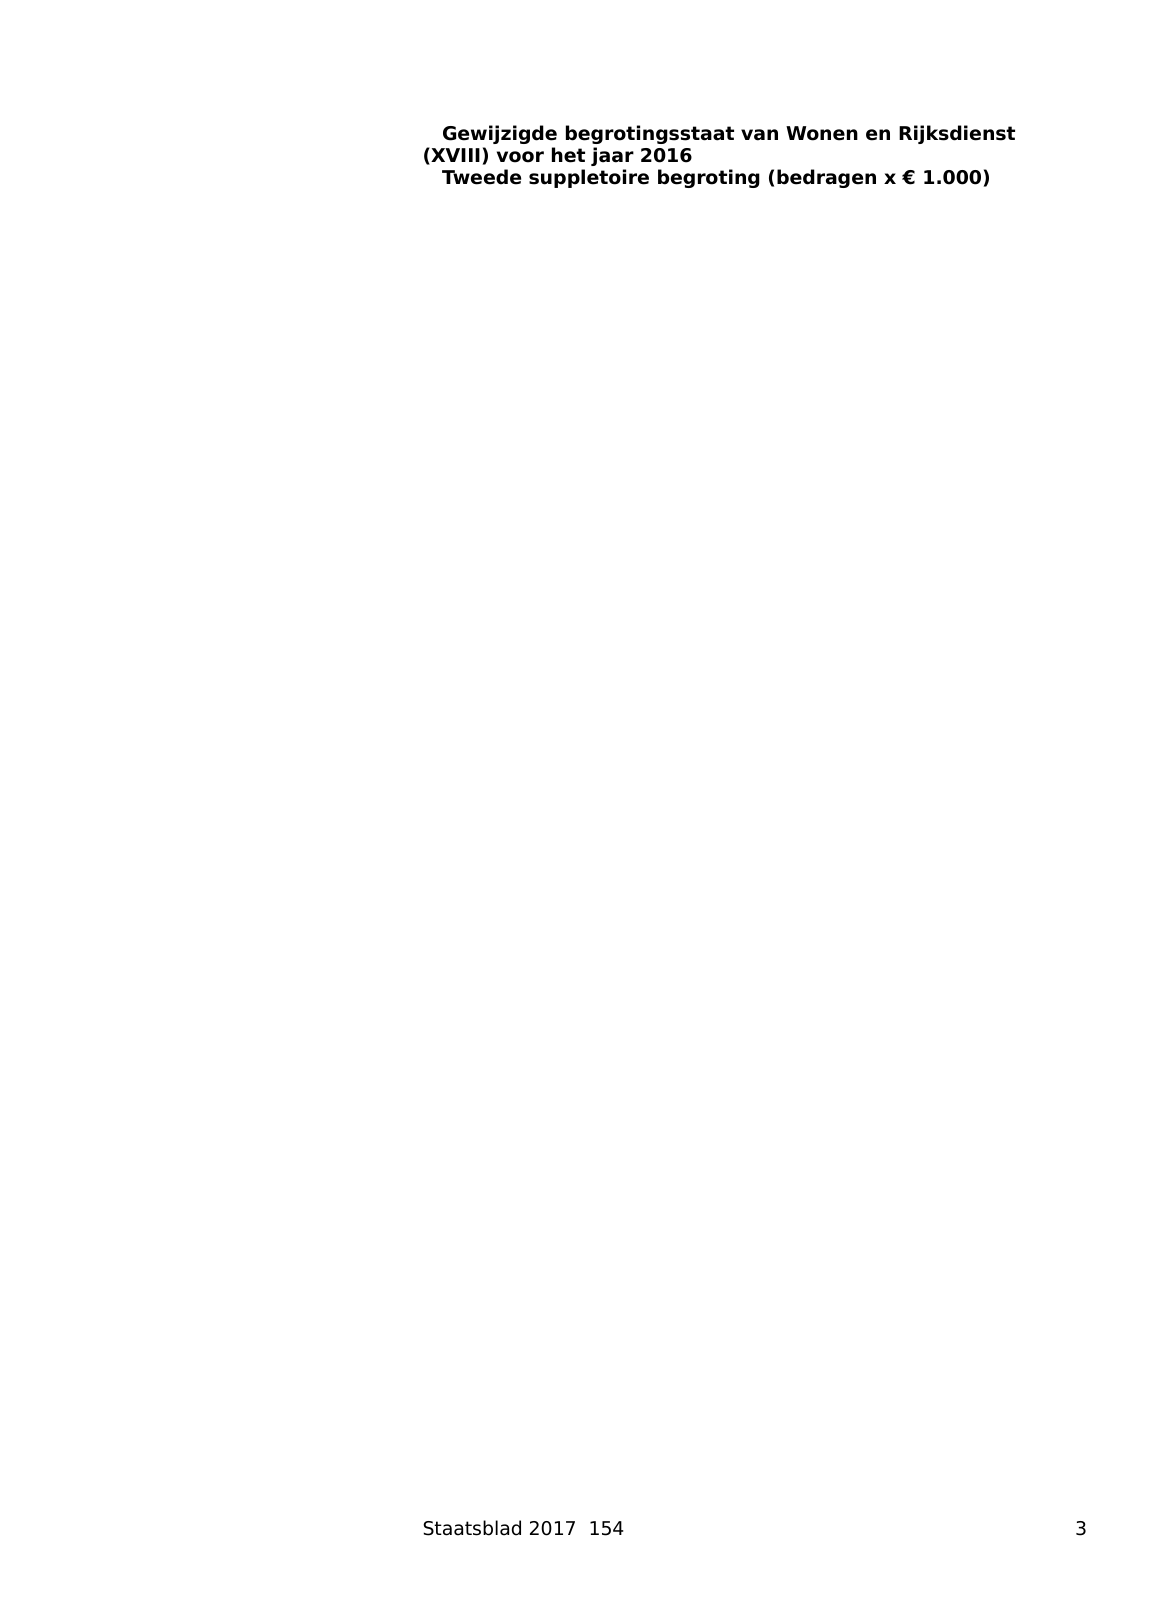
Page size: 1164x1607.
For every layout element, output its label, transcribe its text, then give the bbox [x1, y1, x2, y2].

text Gewijzigde begrotingsstaat van Wonen en Rijksdienst (XVIII) voor het jaar 2016 [422, 123, 1087, 167]
text Tweede suppletoire begroting (bedragen x € 1.000) [422, 167, 1087, 188]
